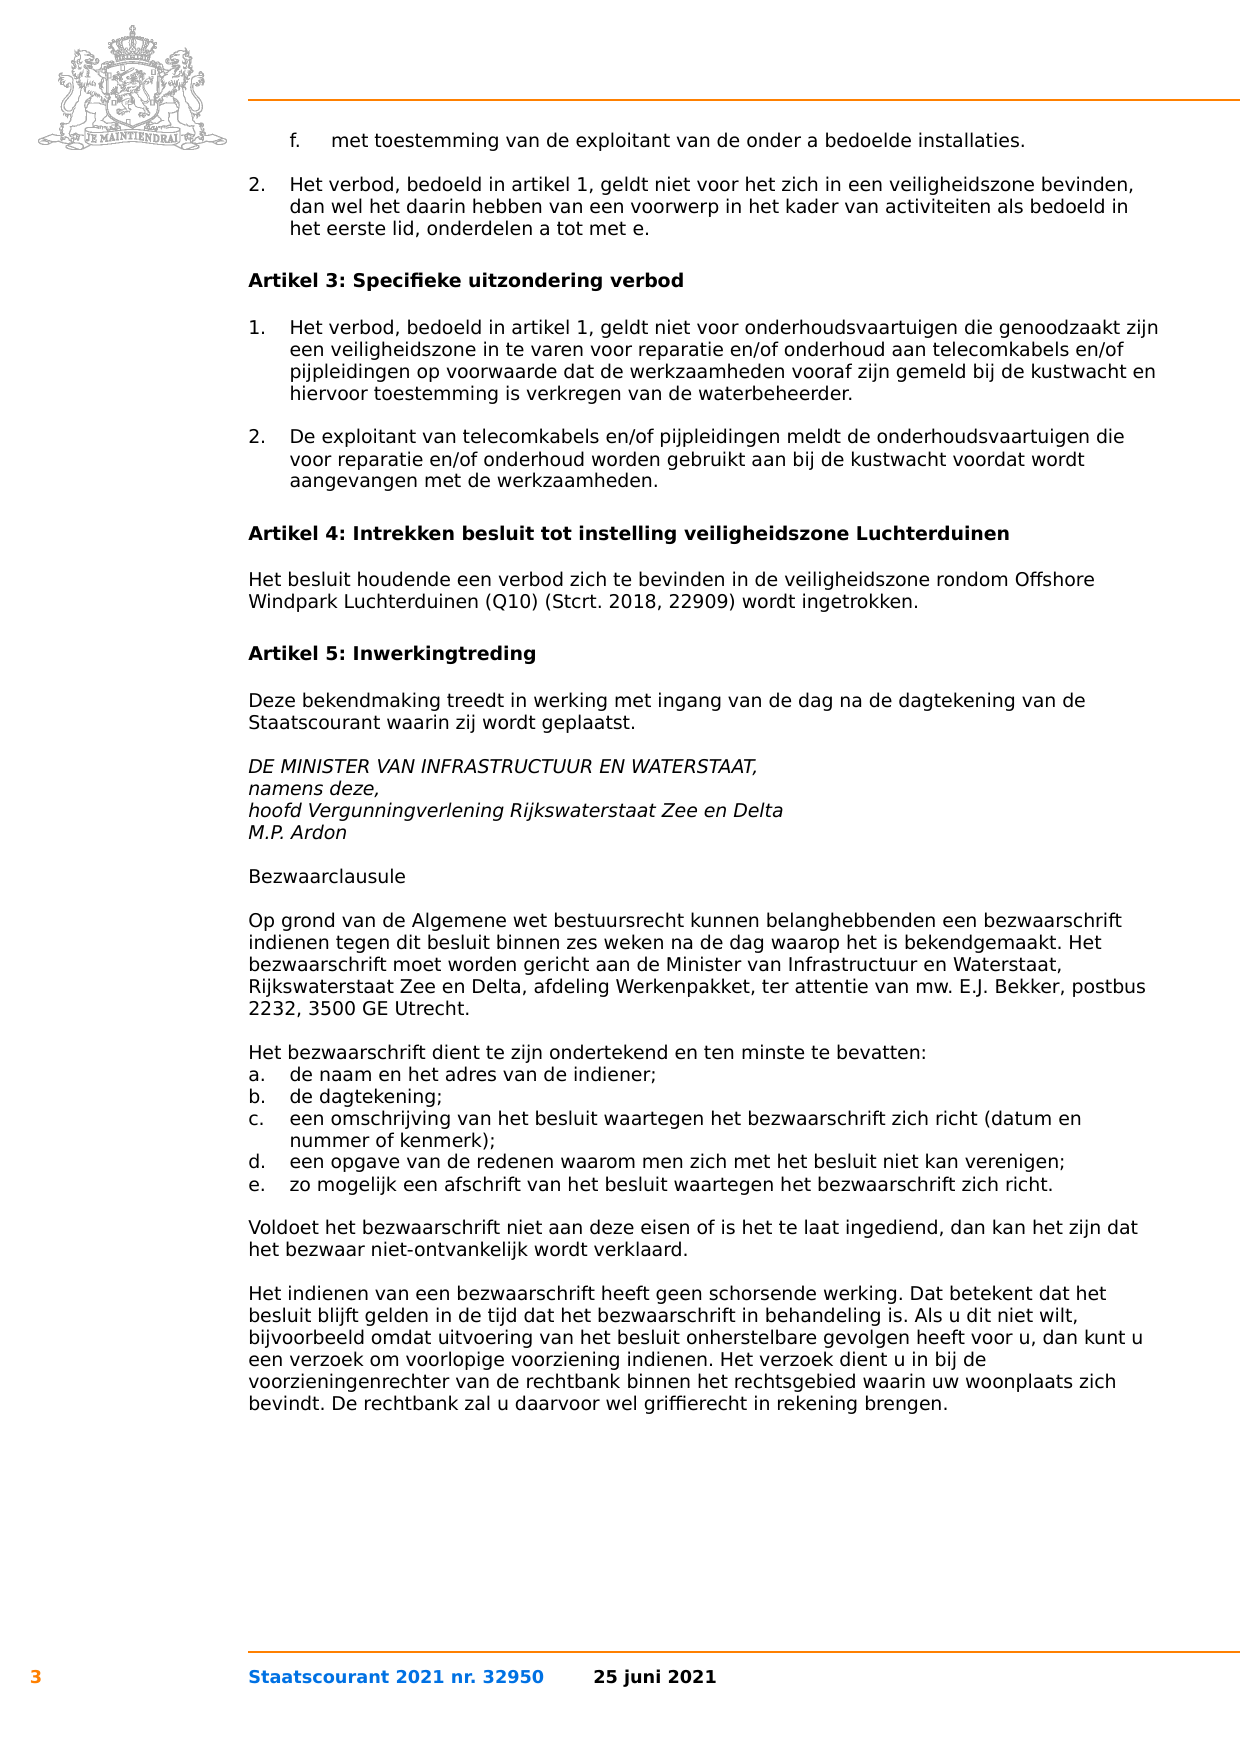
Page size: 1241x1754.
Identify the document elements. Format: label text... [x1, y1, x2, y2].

text 2. Het verbod, bedoeld in artikel 1, geldt niet voor het zich in een veiligheidszone bevinden, dan wel het daarin hebben van een voorwerp in het kader van activiteiten als bedoeld in het eerste lid, onderdelen a tot met e. [248, 174, 1163, 240]
subtitle Artikel 4: Intrekken besluit tot instelling veiligheidszone Luchterduinen [248, 522, 1163, 544]
text Op grond van de Algemene wet bestuursrecht kunnen belanghebbenden een bezwaarschrift indienen tegen dit besluit binnen zes weken na de dag waarop het is bekendgemaakt. Het bezwaarschrift moet worden gericht aan de Minister van Infrastructuur en Waterstaat, Rijkswaterstaat Zee en Delta, afdeling Werkenpakket, ter attentie van mw. E.J. Bekker, postbus 2232, 3500 GE Utrecht. [248, 910, 1163, 1020]
text Het bezwaarschrift dient te zijn ondertekend en ten minste te bevatten: [248, 1042, 1163, 1063]
text DE MINISTER VAN INFRASTRUCTUUR EN WATERSTAAT, namens deze, hoofd Vergunningverlening Rijkswaterstaat Zee en Delta M.P. Ardon [248, 756, 1163, 844]
subtitle Artikel 3: Specifieke uitzondering verbod [248, 270, 1163, 292]
text 2. De exploitant van telecomkabels en/of pijpleidingen meldt de onderhoudsvaartuigen die voor reparatie en/of onderhoud worden gebruikt aan bij de kustwacht voordat wordt aangevangen met de werkzaamheden. [248, 426, 1163, 492]
text Deze bekendmaking treedt in werking met ingang van de dag na de dagtekening van de Staatscourant waarin zij wordt geplaatst. [248, 690, 1163, 734]
text 1. Het verbod, bedoeld in artikel 1, geldt niet voor onderhoudsvaartuigen die genoodzaakt zijn een veiligheidszone in te varen voor reparatie en/of onderhoud aan telecomkabels en/of pijpleidingen op voorwaarde dat de werkzaamheden vooraf zijn gemeld bij de kustwacht en hiervoor toestemming is verkregen van de waterbeheerder. [248, 317, 1163, 404]
text f. met toestemming van de exploitant van de onder a bedoelde installaties. [289, 130, 1163, 152]
text b. de dagtekening; [248, 1086, 1163, 1107]
text Het besluit houdende een verbod zich te bevinden in de veiligheidszone rondom Offshore Windpark Luchterduinen (Q10) (Stcrt. 2018, 22909) wordt ingetrokken. [248, 569, 1163, 613]
subtitle Artikel 5: Inwerkingtreding [248, 643, 1163, 665]
text Voldoet het bezwaarschrift niet aan deze eisen of is het te laat ingediend, dan kan het zijn dat het bezwaar niet-ontvankelijk wordt verklaard. [248, 1217, 1163, 1261]
text e. zo mogelijk een afschrift van het besluit waartegen het bezwaarschrift zich richt. [248, 1173, 1163, 1195]
text c. een omschrijving van het besluit waartegen het bezwaarschrift zich richt (datum en nummer of kenmerk); [248, 1107, 1163, 1151]
text Bezwaarclausule [248, 866, 1163, 888]
text Het indienen van een bezwaarschrift heeft geen schorsende werking. Dat betekent dat het besluit blijft gelden in de tijd dat het bezwaarschrift in behandeling is. Als u dit niet wilt, bijvoorbeeld omdat uitvoering van het besluit onherstelbare gevolgen heeft voor u, dan kunt u een verzoek om voorlopige voorziening indienen. Het verzoek dient u in bij de voorzieningenrechter van de rechtbank binnen het rechtsgebied waarin uw woonplaats zich bevindt. De rechtbank zal u daarvoor wel griffierecht in rekening brengen. [248, 1283, 1163, 1415]
picture [38, 25, 227, 150]
text d. een opgave van de redenen waarom men zich met het besluit niet kan verenigen; [248, 1151, 1163, 1173]
text a. de naam en het adres van de indiener; [248, 1063, 1163, 1086]
